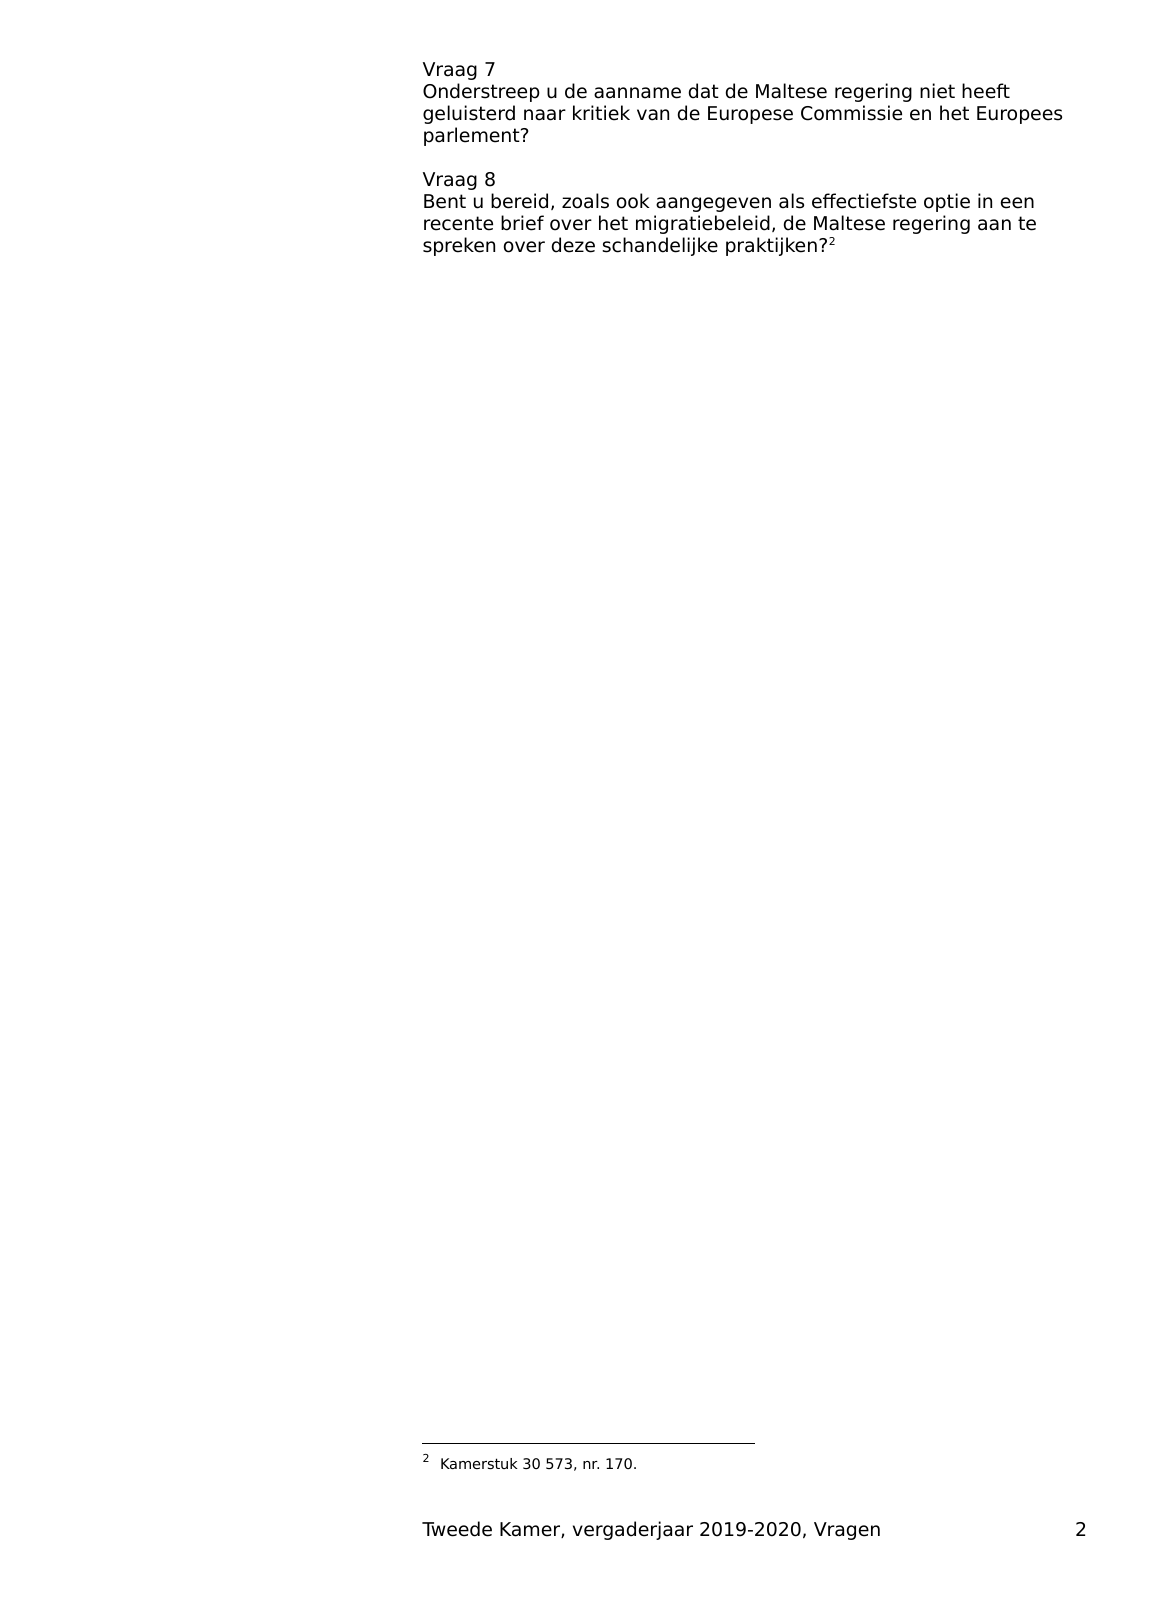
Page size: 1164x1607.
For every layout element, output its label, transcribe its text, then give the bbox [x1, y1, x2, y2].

text Kamerstuk 30 573, nr. 170. [422, 1452, 1087, 1474]
text Vraag 7 [422, 59, 1087, 81]
text Vraag 8 [422, 169, 1087, 191]
text Bent u bereid, zoals ook aangegeven als effectiefste optie in een recente brief over het migratiebeleid, de Maltese regering aan te spreken over deze schandelijke praktijken? [422, 191, 1087, 257]
text Onderstreep u de aanname dat de Maltese regering niet heeft geluisterd naar kritiek van de Europese Commissie en het Europees parlement? [422, 81, 1087, 147]
